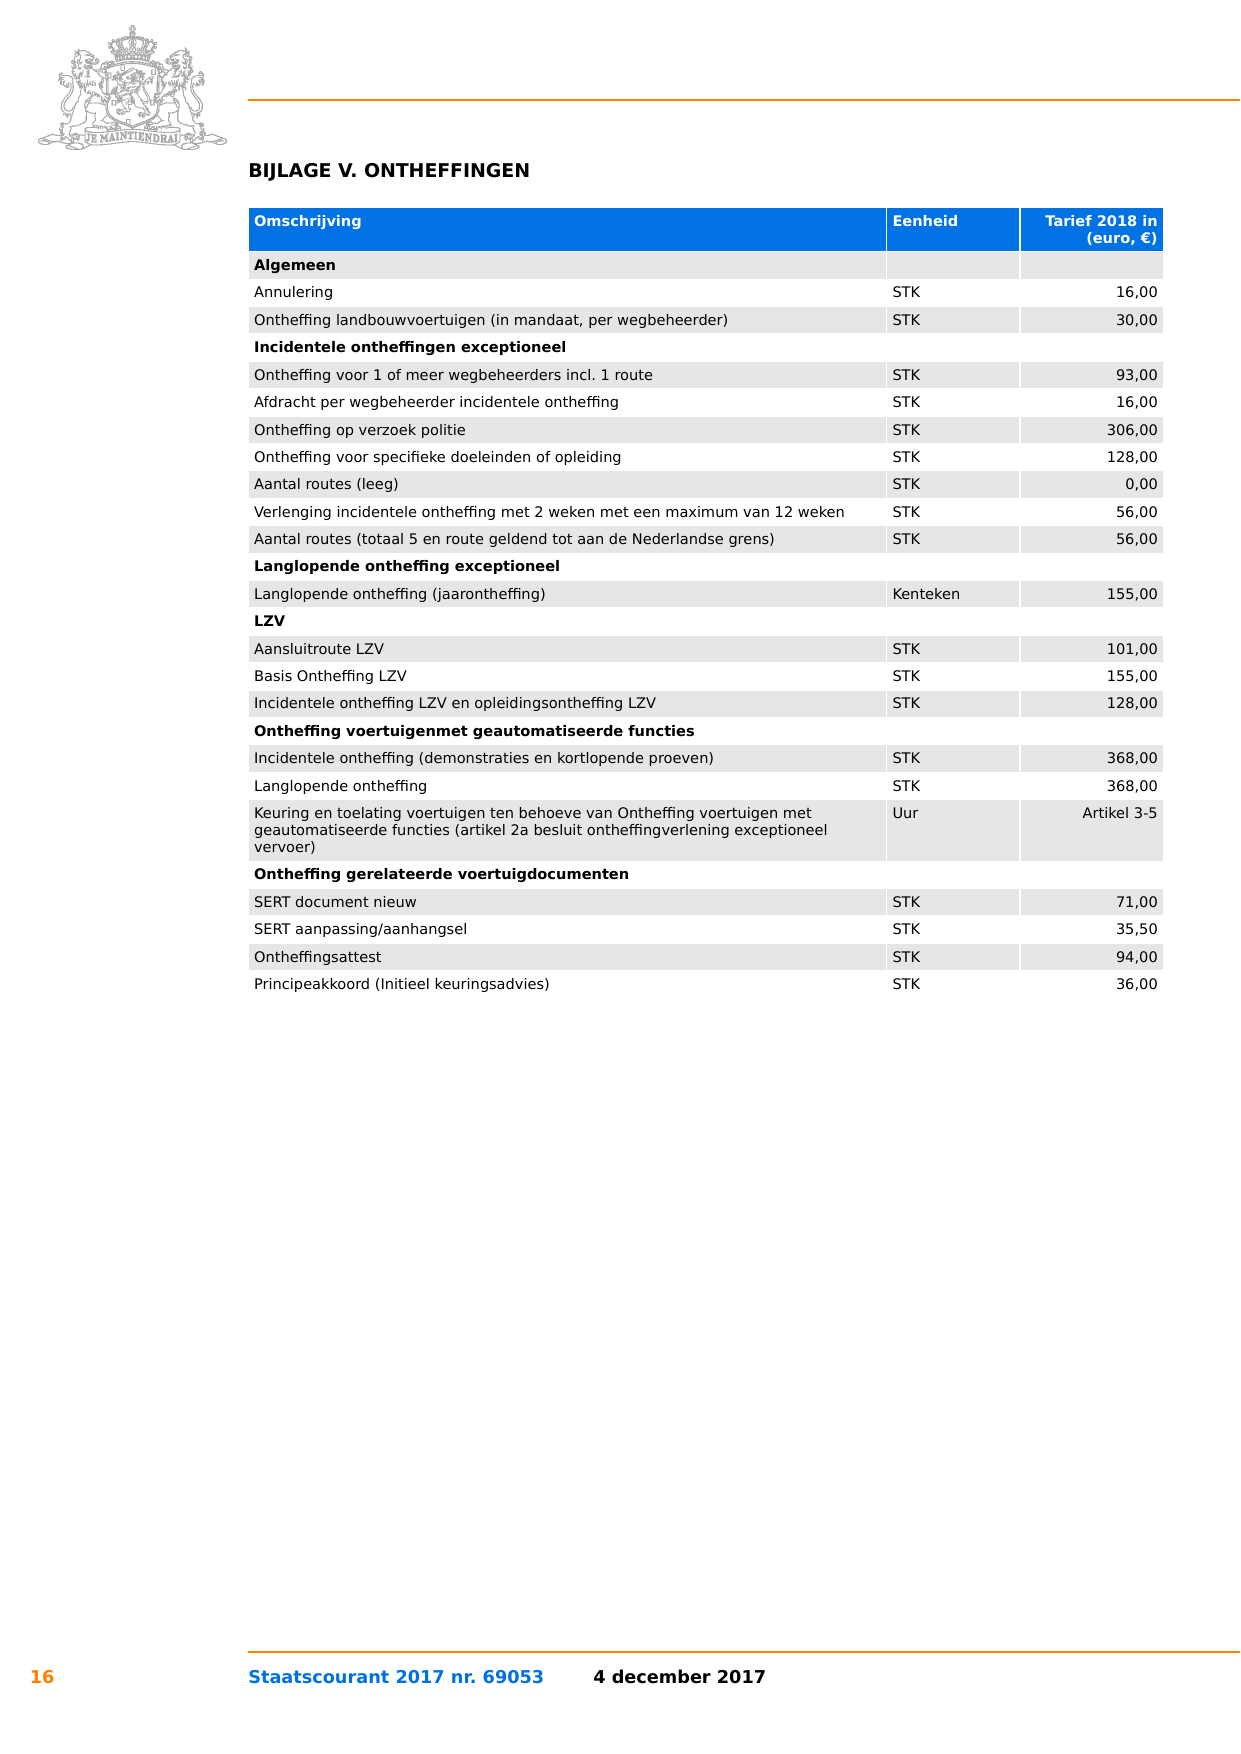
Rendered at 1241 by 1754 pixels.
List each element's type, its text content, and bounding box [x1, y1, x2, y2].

table_cell Principeakkoord (Initieel keuringsadvies) [249, 971, 886, 997]
table_cell Langlopende ontheffing (jaarontheffing) [249, 581, 886, 607]
table_cell [887, 554, 1019, 580]
table_cell STK [887, 889, 1019, 915]
table_cell Ontheffing landbouwvoertuigen (in mandaat, per wegbeheerder) [249, 307, 886, 333]
table_cell [887, 718, 1019, 744]
table_cell [1021, 862, 1163, 888]
table_cell Keuring en toelating voertuigen ten behoeve van Ontheffing voertuigen met geautomatiseerde functies (artikel 2a besluit ontheffingverlening exceptioneel vervoer) [249, 800, 886, 861]
table_cell 16,00 [1021, 280, 1163, 306]
picture [38, 25, 227, 150]
table_cell 35,50 [1021, 916, 1163, 943]
table_cell STK [887, 444, 1019, 470]
table_cell STK [887, 636, 1019, 662]
table_cell STK [887, 471, 1019, 498]
table_cell 71,00 [1021, 889, 1163, 915]
table_cell STK [887, 389, 1019, 416]
table_cell [1021, 554, 1163, 580]
table_cell Ontheffing op verzoek politie [249, 417, 886, 443]
table_cell Incidentele ontheffingen exceptioneel [249, 335, 886, 361]
table_cell 93,00 [1021, 362, 1163, 388]
table_cell SERT aanpassing/aanhangsel [249, 916, 886, 943]
table_cell 155,00 [1021, 581, 1163, 607]
table_cell STK [887, 691, 1019, 717]
table_cell STK [887, 280, 1019, 306]
table_cell Annulering [249, 280, 886, 306]
table_cell STK [887, 971, 1019, 997]
table_cell 101,00 [1021, 636, 1163, 662]
table_cell Langlopende ontheffing [249, 773, 886, 799]
table_cell Aansluitroute LZV [249, 636, 886, 662]
table_cell 128,00 [1021, 444, 1163, 470]
table_cell 368,00 [1021, 745, 1163, 772]
table_cell 56,00 [1021, 499, 1163, 525]
table_cell SERT document nieuw [249, 889, 886, 915]
table_cell [887, 335, 1019, 361]
table_cell [887, 862, 1019, 888]
table_cell STK [887, 773, 1019, 799]
table_cell Aantal routes (totaal 5 en route geldend tot aan de Nederlandse grens) [249, 526, 886, 553]
table_cell 36,00 [1021, 971, 1163, 997]
table_cell 56,00 [1021, 526, 1163, 553]
table_cell [1021, 718, 1163, 744]
table_cell Incidentele ontheffing (demonstraties en kortlopende proeven) [249, 745, 886, 772]
table_cell STK [887, 916, 1019, 943]
table_cell Langlopende ontheffing exceptioneel [249, 554, 886, 580]
table_cell LZV [249, 609, 886, 635]
table_cell 16,00 [1021, 389, 1163, 416]
table_cell STK [887, 362, 1019, 388]
table_cell Basis Ontheffing LZV [249, 663, 886, 689]
table_cell Ontheffing voor specifieke doeleinden of opleiding [249, 444, 886, 470]
table_cell STK [887, 526, 1019, 553]
table_cell STK [887, 499, 1019, 525]
table_cell [887, 252, 1019, 279]
table_cell Ontheffing voertuigenmet geautomatiseerde functies [249, 718, 886, 744]
table_cell Afdracht per wegbeheerder incidentele ontheffing [249, 389, 886, 416]
table_cell STK [887, 307, 1019, 333]
table_cell STK [887, 944, 1019, 970]
table_cell 306,00 [1021, 417, 1163, 443]
table_cell [887, 609, 1019, 635]
table_cell STK [887, 417, 1019, 443]
table_cell Ontheffingsattest [249, 944, 886, 970]
table_cell 0,00 [1021, 471, 1163, 498]
subtitle BIJLAGE V. ONTHEFFINGEN [248, 160, 1163, 182]
table_cell [1021, 609, 1163, 635]
table_header Tarief 2018 in (euro, €) [1021, 208, 1163, 251]
table_cell Ontheffing voor 1 of meer wegbeheerders incl. 1 route [249, 362, 886, 388]
table_cell Uur [887, 800, 1019, 861]
table_header Eenheid [887, 208, 1019, 251]
table_cell 368,00 [1021, 773, 1163, 799]
table_cell Aantal routes (leeg) [249, 471, 886, 498]
table_cell 155,00 [1021, 663, 1163, 689]
table_cell 30,00 [1021, 307, 1163, 333]
table_header Omschrijving [249, 208, 886, 251]
table_cell 128,00 [1021, 691, 1163, 717]
table_cell Kenteken [887, 581, 1019, 607]
table_cell Incidentele ontheffing LZV en opleidingsontheffing LZV [249, 691, 886, 717]
table_cell [1021, 252, 1163, 279]
table_cell Ontheffing gerelateerde voertuigdocumenten [249, 862, 886, 888]
table_cell Algemeen [249, 252, 886, 279]
table_cell 94,00 [1021, 944, 1163, 970]
table_cell STK [887, 663, 1019, 689]
table_cell [1021, 335, 1163, 361]
table_cell Verlenging incidentele ontheffing met 2 weken met een maximum van 12 weken [249, 499, 886, 525]
table_cell Artikel 3-5 [1021, 800, 1163, 861]
table_cell STK [887, 745, 1019, 772]
